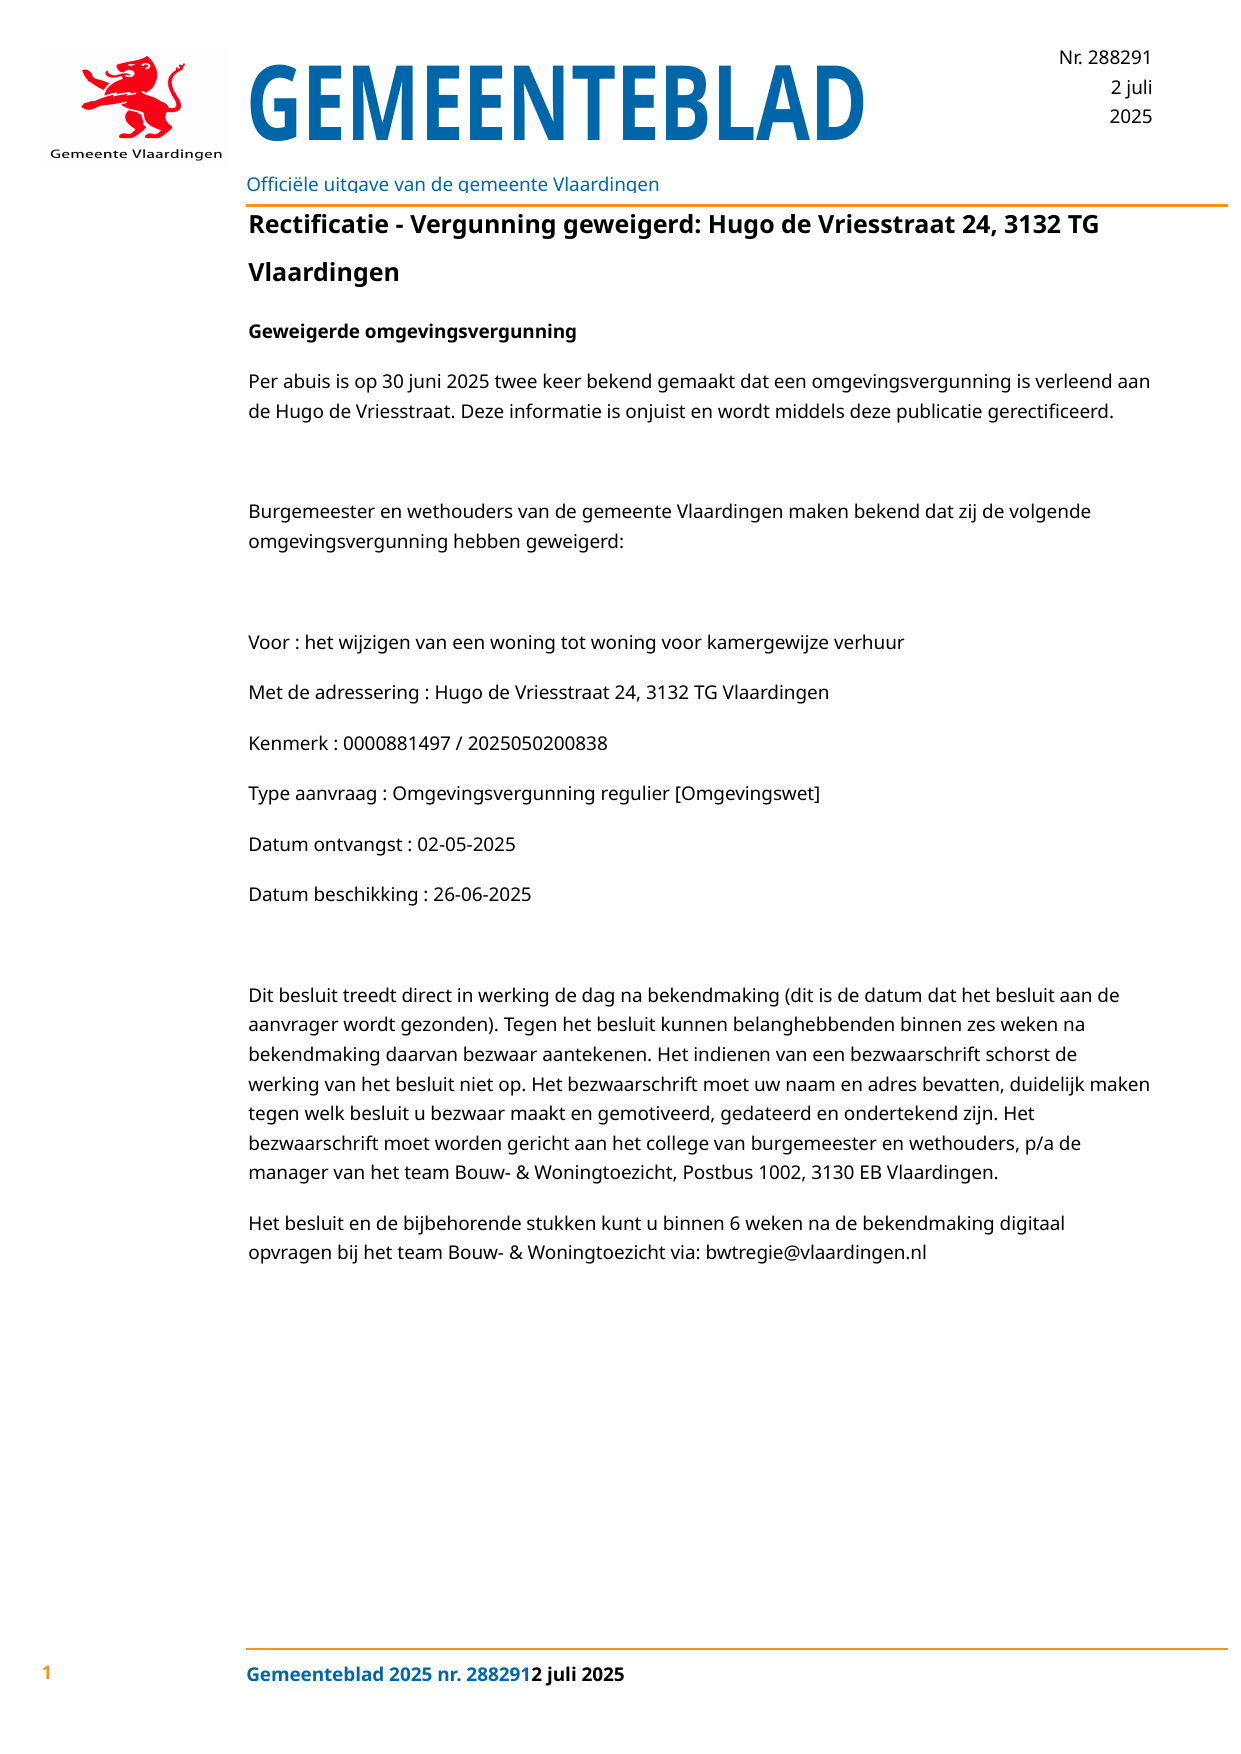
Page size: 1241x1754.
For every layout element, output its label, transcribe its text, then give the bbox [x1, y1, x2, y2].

text Rectificatie - Vergunning geweigerd: Hugo de Vriesstraat 24, 3132 TG Vlaardingen [248, 207, 1152, 288]
text Geweigerde omgevingsvergunning [248, 318, 1152, 344]
text Datum beschikking : 26-06-2025 [248, 881, 1152, 907]
text Burgemeester en wethouders van de gemeente Vlaardingen maken bekend dat zij de volgende omgevingsvergunning hebben geweigerd: [248, 499, 1152, 554]
text Datum ontvangst : 02-05-2025 [248, 831, 1152, 857]
text Dit besluit treedt direct in werking de dag na bekendmaking (dit is de datum dat het besluit aan de aanvrager wordt gezonden). Tegen het besluit kunnen belanghebbenden binnen zes weken na bekendmaking daarvan bezwaar aantekenen. Het indienen van een bezwaarschrift schorst de werking van het besluit niet op. Het bezwaarschrift moet uw naam en adres bevatten, duidelijk maken tegen welk besluit u bezwaar maakt en gemotiveerd, gedateerd en ondertekend zijn. Het bezwaarschrift moet worden gericht aan het college van burgemeester en wethouders, p/a de manager van het team Bouw- & Woningtoezicht, Postbus 1002, 3130 EB Vlaardingen. [248, 982, 1152, 1185]
text Per abuis is op 30 juni 2025 twee keer bekend gemaakt dat een omgevingsvergunning is verleend aan de Hugo de Vriesstraat. Deze informatie is onjuist en wordt middels deze publicatie gerectificeerd. [248, 368, 1152, 424]
text Het besluit en de bijbehorende stukken kunt u binnen 6 weken na de bekendmaking digitaal opvragen bij het team Bouw- & Woningtoezicht via: bwtregie@vlaardingen.nl [248, 1210, 1152, 1265]
text Type aanvraag : Omgevingsvergunning regulier [Omgevingswet] [248, 780, 1152, 806]
picture [41, 47, 231, 172]
text Met de adressering : Hugo de Vriesstraat 24, 3132 TG Vlaardingen [248, 679, 1152, 705]
text Voor : het wijzigen van een woning tot woning voor kamergewijze verhuur [248, 629, 1152, 655]
text Kenmerk : 0000881497 / 2025050200838 [248, 730, 1152, 756]
